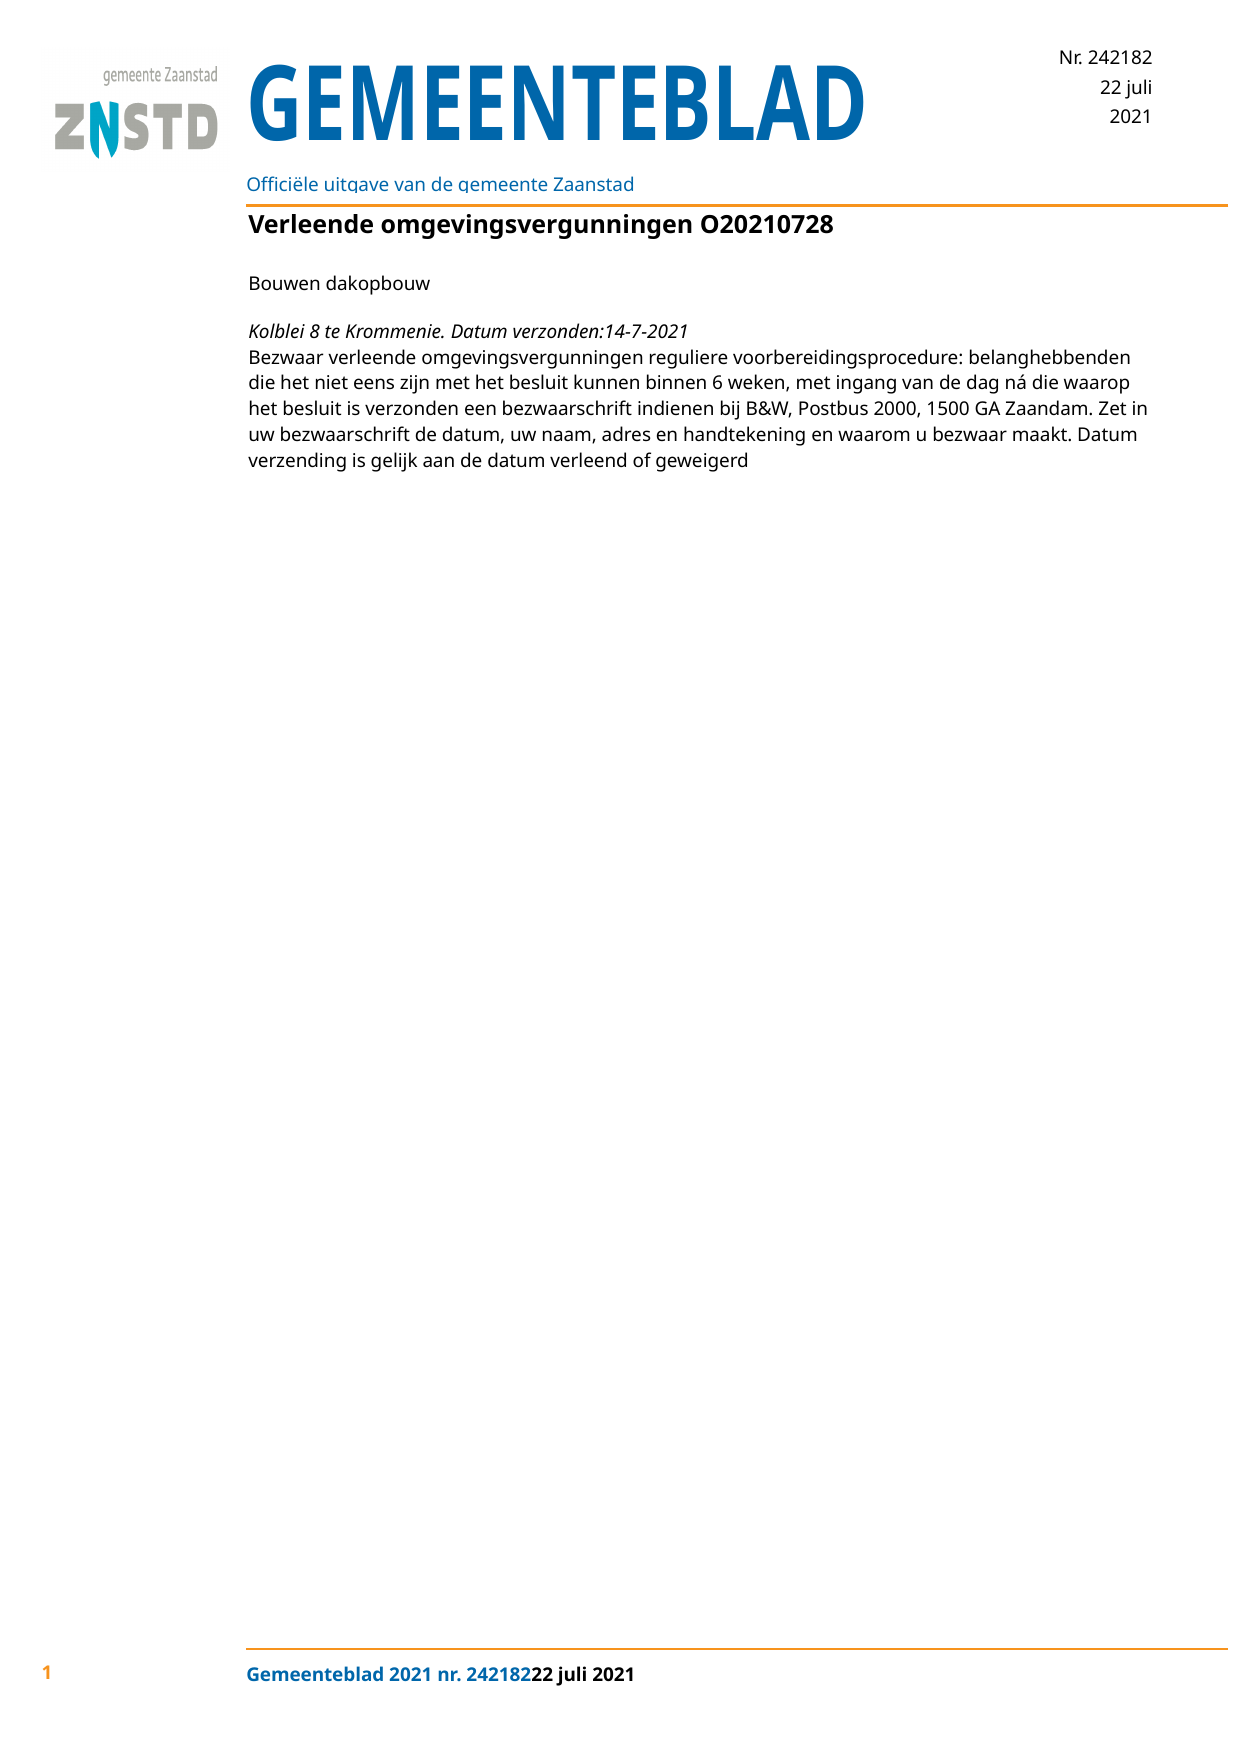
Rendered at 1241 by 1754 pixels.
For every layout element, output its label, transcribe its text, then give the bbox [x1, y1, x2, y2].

text Bezwaar verleende omgevingsvergunningen reguliere voorbereidingsprocedure: belanghebbenden die het niet eens zijn met het besluit kunnen binnen 6 weken, met ingang van de dag ná die waarop het besluit is verzonden een bezwaarschrift indienen bij B&W, Postbus 2000, 1500 GA Zaandam. Zet in uw bezwaarschrift de datum, uw naam, adres en handtekening en waarom u bezwaar maakt. Datum verzending is gelijk aan de datum verleend of geweigerd [248, 344, 1152, 472]
picture [41, 47, 231, 172]
text Kolblei 8 te Krommenie. Datum verzonden:14-7-2021 [248, 318, 1152, 344]
text Bouwen dakopbouw [248, 270, 1152, 296]
text Verleende omgevingsvergunningen O20210728 [248, 207, 1152, 241]
